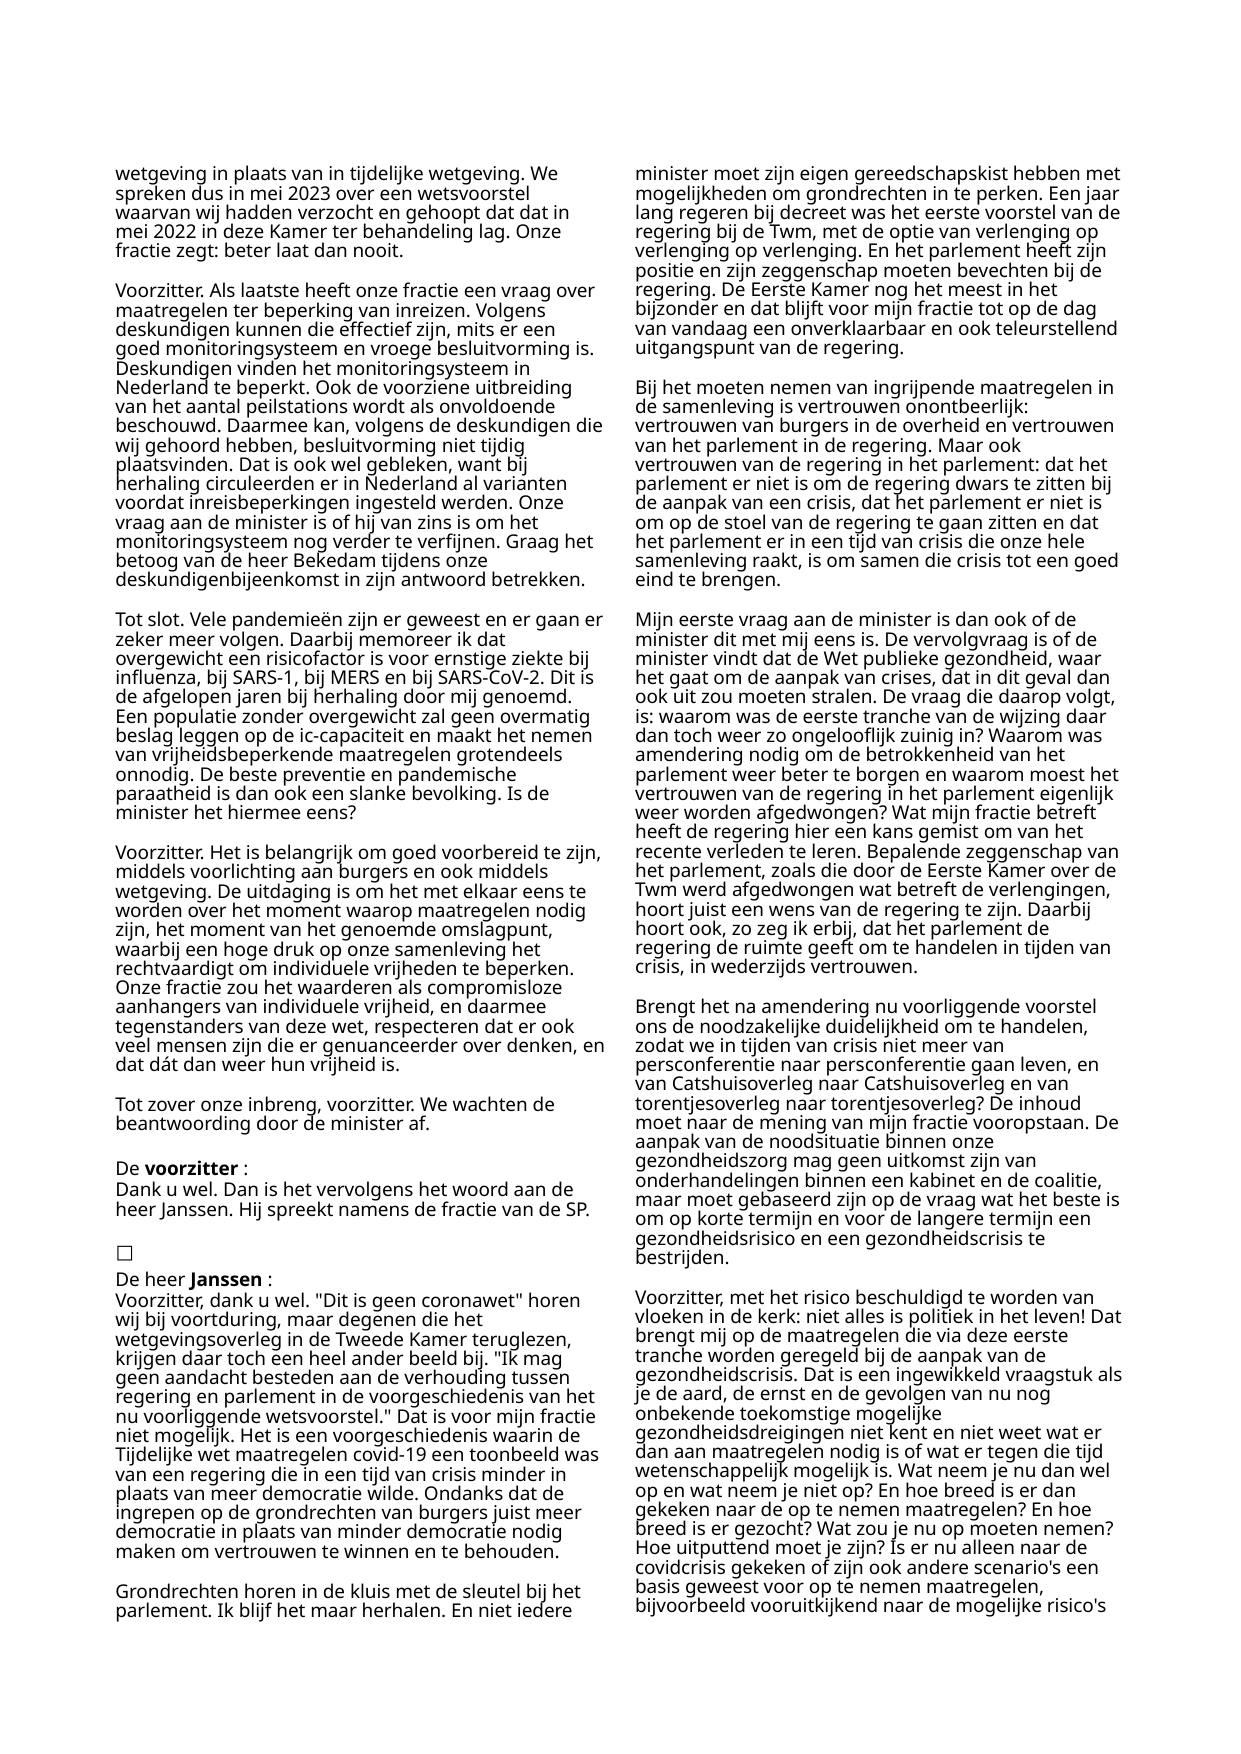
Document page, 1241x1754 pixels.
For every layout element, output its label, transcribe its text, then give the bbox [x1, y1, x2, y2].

text Voorzitter. Het is belangrijk om goed voorbereid te zijn, middels voorlichting aan burgers en ook middels wetgeving. De uitdaging is om het met elkaar eens te worden over het moment waarop maatregelen nodig zijn, het moment van het genoemde omslagpunt, waarbij een hoge druk op onze samenleving het rechtvaardigt om individuele vrijheden te beperken. Onze fractie zou het waarderen als compromisloze aanhangers van individuele vrijheid, en daarmee tegenstanders van deze wet, respecteren dat er ook veel mensen zijn die er genuanceerder over denken, en dat dát dan weer hun vrijheid is. [115, 844, 605, 1075]
text wetgeving in plaats van in tijdelijke wetgeving. We spreken dus in mei 2023 over een wetsvoorstel waarvan wij hadden verzocht en gehoopt dat dat in mei 2022 in deze Kamer ter behandeling lag. Onze fractie zegt: beter laat dan nooit. [115, 165, 605, 262]
text Mijn eerste vraag aan de minister is dan ook of de minister dit met mij eens is. De vervolgvraag is of de minister vindt dat de Wet publieke gezondheid, waar het gaat om de aanpak van crises, dat in dit geval dan ook uit zou moeten stralen. De vraag die daarop volgt, is: waarom was de eerste tranche van de wijzing daar dan toch weer zo ongelooflijk zuinig in? Waarom was amendering nodig om de betrokkenheid van het parlement weer beter te borgen en waarom moest het vertrouwen van de regering in het parlement eigenlijk weer worden afgedwongen? Wat mijn fractie betreft heeft de regering hier een kans gemist om van het recente verleden te leren. Bepalende zeggenschap van het parlement, zoals die door de Eerste Kamer over de Twm werd afgedwongen wat betreft de verlengingen, hoort juist een wens van de regering te zijn. Daarbij hoort ook, zo zeg ik erbij, dat het parlement de regering de ruimte geeft om te handelen in tijden van crisis, in wederzijds vertrouwen. [635, 611, 1125, 978]
text Voorzitter, met het risico beschuldigd te worden van vloeken in de kerk: niet alles is politiek in het leven! Dat brengt mij op de maatregelen die via deze eerste tranche worden geregeld bij de aanpak van de gezondheidscrisis. Dat is een ingewikkeld vraagstuk als je de aard, de ernst en de gevolgen van nu nog onbekende toekomstige mogelijke gezondheidsdreigingen niet kent en niet weet wat er dan aan maatregelen nodig is of wat er tegen die tijd wetenschappelijk mogelijk is. Wat neem je nu dan wel op en wat neem je niet op? En hoe breed is er dan gekeken naar de op te nemen maatregelen? En hoe breed is er gezocht? Wat zou je nu op moeten nemen? Hoe uitputtend moet je zijn? Is er nu alleen naar de covidcrisis gekeken of zijn ook andere scenario's een basis geweest voor op te nemen maatregelen, bijvoorbeeld vooruitkijkend naar de mogelijke risico's [635, 1289, 1125, 1616]
text Voorzitter. Als laatste heeft onze fractie een vraag over maatregelen ter beperking van inreizen. Volgens deskundigen kunnen die effectief zijn, mits er een goed monitoringsysteem en vroege besluitvorming is. Deskundigen vinden het monitoringsysteem in Nederland te beperkt. Ook de voorziene uitbreiding van het aantal peilstations wordt als onvoldoende beschouwd. Daarmee kan, volgens de deskundigen die wij gehoord hebben, besluitvorming niet tijdig plaatsvinden. Dat is ook wel gebleken, want bij herhaling circuleerden er in Nederland al varianten voordat inreisbeperkingen ingesteld werden. Onze vraag aan de minister is of hij van zins is om het monitoringsysteem nog verder te verfijnen. Graag het betoog van de heer Bekedam tijdens onze deskundigenbijeenkomst in zijn antwoord betrekken. [115, 282, 605, 591]
text Tot slot. Vele pandemieën zijn er geweest en er gaan er zeker meer volgen. Daarbij memoreer ik dat overgewicht een risicofactor is voor ernstige ziekte bij influenza, bij SARS-1, bij MERS en bij SARS-CoV-2. Dit is de afgelopen jaren bij herhaling door mij genoemd. Een populatie zonder overgewicht zal geen overmatig beslag leggen op de ic-capaciteit en maakt het nemen van vrijheidsbeperkende maatregelen grotendeels onnodig. De beste preventie en pandemische paraatheid is dan ook een slanke bevolking. Is de minister het hiermee eens? [115, 611, 605, 823]
text De voorzitter : [115, 1156, 605, 1181]
text Grondrechten horen in de kluis met de sleutel bij het parlement. Ik blijf het maar herhalen. En niet iedere [115, 1583, 605, 1621]
text Brengt het na amendering nu voorliggende voorstel ons de noodzakelijke duidelijkheid om te handelen, zodat we in tijden van crisis niet meer van persconferentie naar persconferentie gaan leven, en van Catshuisoverleg naar Catshuisoverleg en van torentjesoverleg naar torentjesoverleg? De inhoud moet naar de mening van mijn fractie vooropstaan. De aanpak van de noodsituatie binnen onze gezondheidszorg mag geen uitkomst zijn van onderhandelingen binnen een kabinet en de coalitie, maar moet gebaseerd zijn op de vraag wat het beste is om op korte termijn en voor de langere termijn een gezondheidsrisico en een gezondheidscrisis te bestrijden. [635, 998, 1125, 1268]
text Voorzitter, dank u wel. "Dit is geen coronawet" horen wij bij voortduring, maar degenen die het wetgevingsoverleg in de Tweede Kamer teruglezen, krijgen daar toch een heel ander beeld bij. "Ik mag geen aandacht besteden aan de verhouding tussen regering en parlement in de voorgeschiedenis van het nu voorliggende wetsvoorstel." Dat is voor mijn fractie niet mogelijk. Het is een voorgeschiedenis waarin de Tijdelijke wet maatregelen covid-19 een toonbeeld was van een regering die in een tijd van crisis minder in plaats van meer democratie wilde. Ondanks dat de ingrepen op de grondrechten van burgers juist meer democratie in plaats van minder democratie nodig maken om vertrouwen te winnen en te behouden. [115, 1292, 605, 1562]
text ⬜ [115, 1241, 605, 1266]
text minister moet zijn eigen gereedschapskist hebben met mogelijkheden om grondrechten in te perken. Een jaar lang regeren bij decreet was het eerste voorstel van de regering bij de Twm, met de optie van verlenging op verlenging op verlenging. En het parlement heeft zijn positie en zijn zeggenschap moeten bevechten bij de regering. De Eerste Kamer nog het meest in het bijzonder en dat blijft voor mijn fractie tot op de dag van vandaag een onverklaarbaar en ook teleurstellend uitgangspunt van de regering. [635, 165, 1125, 358]
text Tot zover onze inbreng, voorzitter. We wachten de beantwoording door de minister af. [115, 1096, 605, 1135]
text Dank u wel. Dan is het vervolgens het woord aan de heer Janssen. Hij spreekt namens de fractie van de SP. [115, 1181, 605, 1220]
text Bij het moeten nemen van ingrijpende maatregelen in de samenleving is vertrouwen onontbeerlijk: vertrouwen van burgers in de overheid en vertrouwen van het parlement in de regering. Maar ook vertrouwen van de regering in het parlement: dat het parlement er niet is om de regering dwars te zitten bij de aanpak van een crisis, dat het parlement er niet is om op de stoel van de regering te gaan zitten en dat het parlement er in een tijd van crisis die onze hele samenleving raakt, is om samen die crisis tot een goed eind te brengen. [635, 379, 1125, 591]
text De heer Janssen : [115, 1266, 605, 1292]
